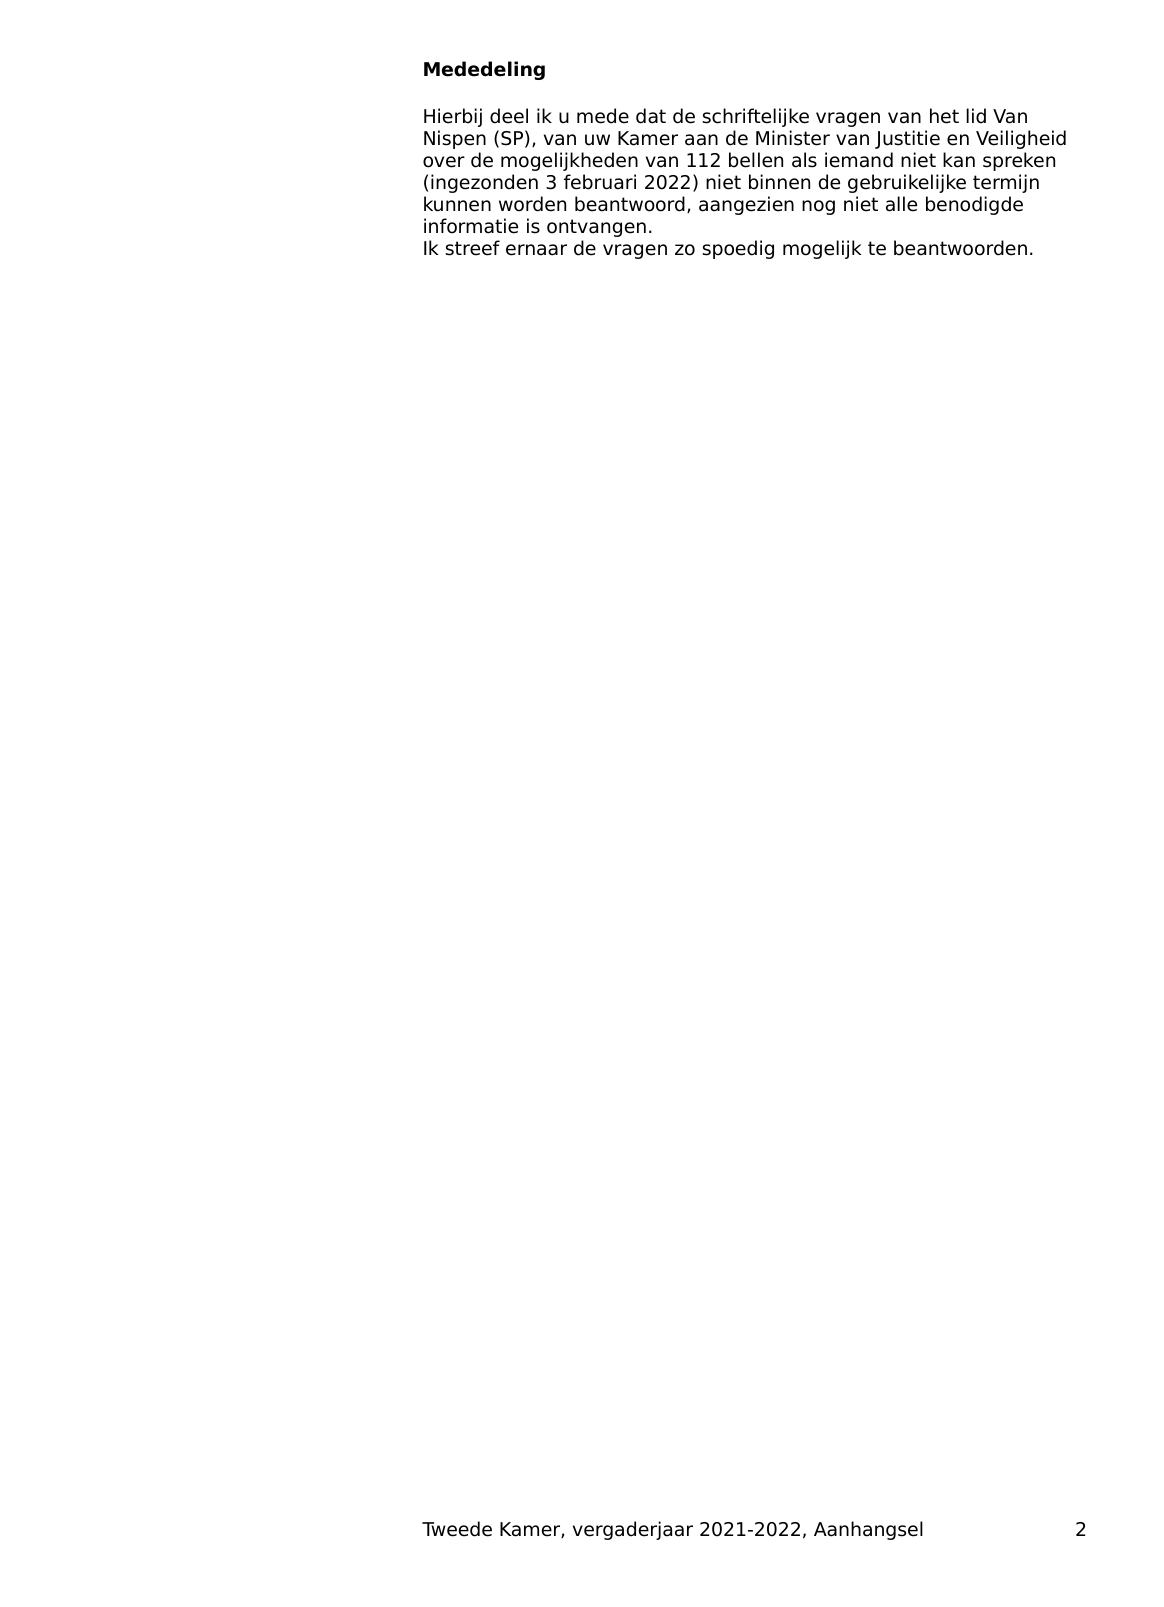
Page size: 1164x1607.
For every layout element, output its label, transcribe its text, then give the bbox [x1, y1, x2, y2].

text Hierbij deel ik u mede dat de schriftelijke vragen van het lid Van Nispen (SP), van uw Kamer aan de Minister van Justitie en Veiligheid over de mogelijkheden van 112 bellen als iemand niet kan spreken (ingezonden 3 februari 2022) niet binnen de gebruikelijke termijn kunnen worden beantwoord, aangezien nog niet alle benodigde informatie is ontvangen. [422, 106, 1087, 238]
text Ik streef ernaar de vragen zo spoedig mogelijk te beantwoorden. [422, 238, 1087, 260]
subtitle Mededeling [422, 59, 1087, 81]
